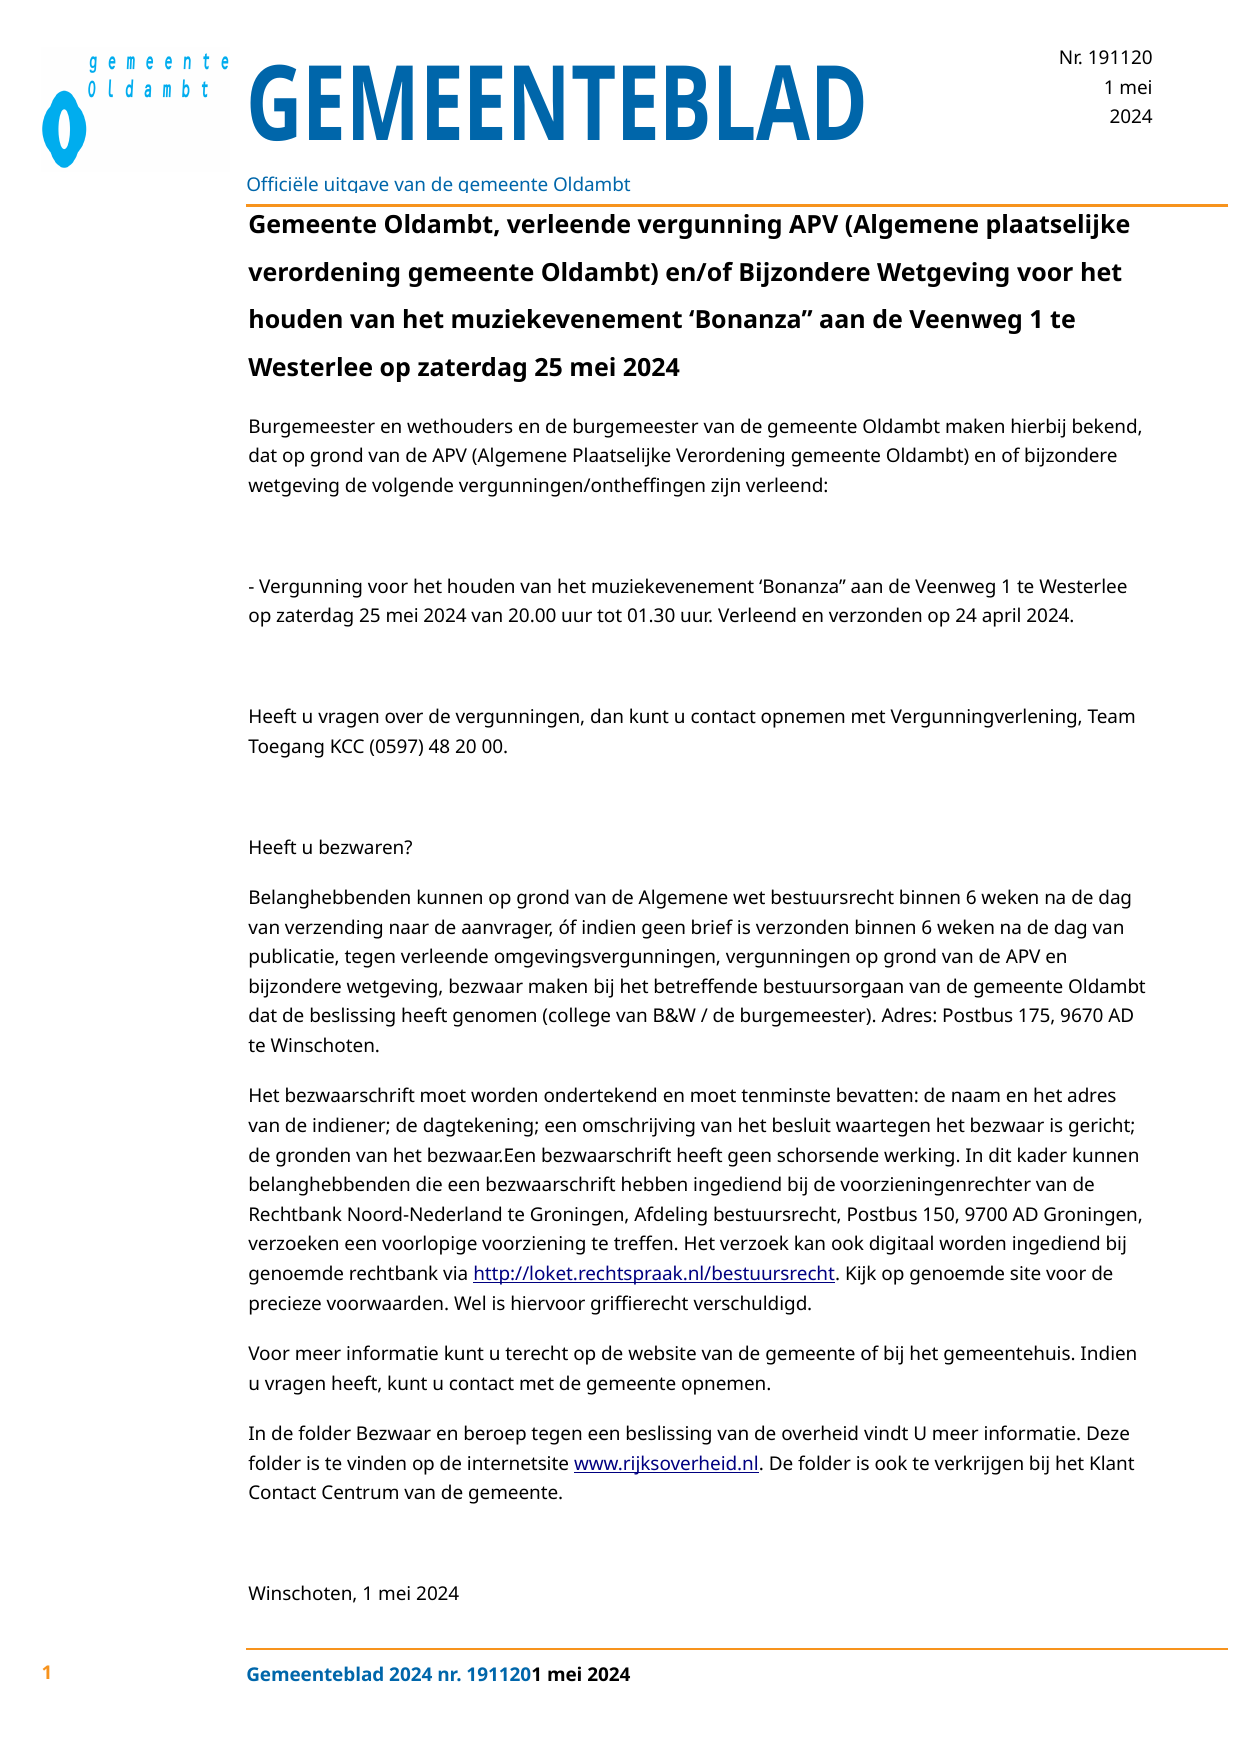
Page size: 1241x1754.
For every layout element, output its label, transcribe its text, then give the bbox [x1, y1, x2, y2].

text Heeft u vragen over de vergunningen, dan kunt u contact opnemen met Vergunningverlening, Team Toegang KCC (0597) 48 20 00. [248, 703, 1152, 759]
text Gemeente Oldambt, verleende vergunning APV (Algemene plaatselijke verordening gemeente Oldambt) en/of Bijzondere Wetgeving voor het houden van het muziekevenement ‘Bonanza” aan de Veenweg 1 te Westerlee op zaterdag 25 mei 2024 [248, 207, 1152, 384]
text - Vergunning voor het houden van het muziekevenement ‘Bonanza” aan de Veenweg 1 te Westerlee op zaterdag 25 mei 2024 van 20.00 uur tot 01.30 uur. Verleend en verzonden op 24 april 2024. [248, 573, 1152, 628]
text Belanghebbenden kunnen op grond van de Algemene wet bestuursrecht binnen 6 weken na de dag van verzending naar de aanvrager, óf indien geen brief is verzonden binnen 6 weken na de dag van publicatie, tegen verleende omgevingsvergunningen, vergunningen op grond van de APV en bijzondere wetgeving, bezwaar maken bij het betreffende bestuursorgaan van de gemeente Oldambt dat de beslissing heeft genomen (college van B&W / de burgemeester). Adres: Postbus 175, 9670 AD te Winschoten. [248, 884, 1152, 1058]
picture [41, 47, 231, 172]
text Winschoten, 1 mei 2024 [248, 1580, 1152, 1606]
text Burgemeester en wethouders en de burgemeester van de gemeente Oldambt maken hierbij bekend, dat op grond van de APV (Algemene Plaatselijke Verordening gemeente Oldambt) en of bijzondere wetgeving de volgende vergunningen/ontheffingen zijn verleend: [248, 413, 1152, 498]
text Het bezwaarschrift moet worden ondertekend en moet tenminste bevatten: de naam en het adres van de indiener; de dagtekening; een omschrijving van het besluit waartegen het bezwaar is gericht; de gronden van het bezwaar.Een bezwaarschrift heeft geen schorsende werking. In dit kader kunnen belanghebbenden die een bezwaarschrift hebben ingediend bij de voorzieningenrechter van de Rechtbank Noord-Nederland te Groningen, Afdeling bestuursrecht, Postbus 150, 9700 AD Groningen, verzoeken een voorlopige voorziening te treffen. Het verzoek kan ook digitaal worden ingediend bij genoemde rechtbank via http://loket.rechtspraak.nl/bestuursrecht. Kijk op genoemde site voor de precieze voorwaarden. Wel is hiervoor griffierecht verschuldigd. [248, 1083, 1152, 1316]
text In de folder Bezwaar en beroep tegen een beslissing van de overheid vindt U meer informatie. Deze folder is te vinden op de internetsite www.rijksoverheid.nl. De folder is ook te verkrijgen bij het Klant Contact Centrum van de gemeente. [248, 1420, 1152, 1505]
text Heeft u bezwaren? [248, 834, 1152, 860]
text Voor meer informatie kunt u terecht op de website van de gemeente of bij het gemeentehuis. Indien u vragen heeft, kunt u contact met de gemeente opnemen. [248, 1340, 1152, 1396]
